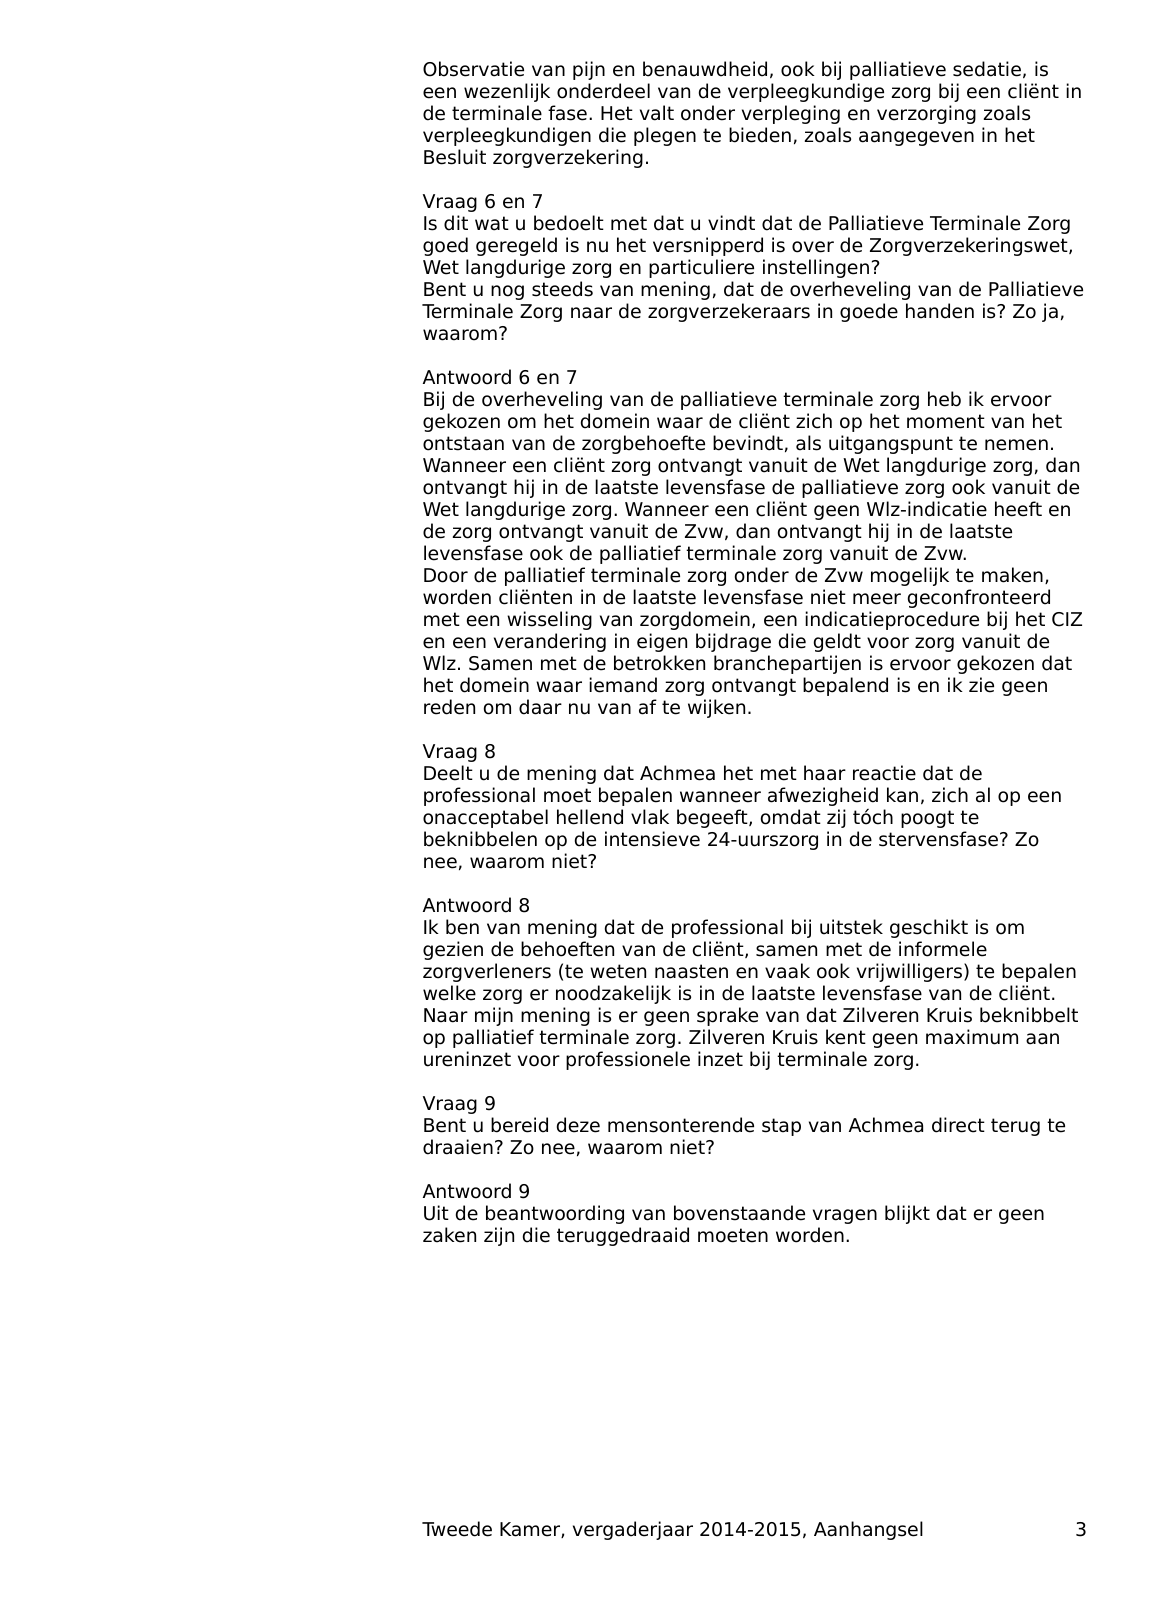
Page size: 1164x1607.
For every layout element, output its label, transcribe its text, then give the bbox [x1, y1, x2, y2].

text Is dit wat u bedoelt met dat u vindt dat de Palliatieve Terminale Zorg goed geregeld is nu het versnipperd is over de Zorgverzekeringswet, Wet langdurige zorg en particuliere instellingen? [422, 213, 1087, 279]
text Uit de beantwoording van bovenstaande vragen blijkt dat er geen zaken zijn die teruggedraaid moeten worden. [422, 1203, 1087, 1247]
text Vraag 9 [422, 1093, 1087, 1115]
text Bij de overheveling van de palliatieve terminale zorg heb ik ervoor gekozen om het domein waar de cliënt zich op het moment van het ontstaan van de zorgbehoefte bevindt, als uitgangspunt te nemen. Wanneer een cliënt zorg ontvangt vanuit de Wet langdurige zorg, dan ontvangt hij in de laatste levensfase de palliatieve zorg ook vanuit de Wet langdurige zorg. Wanneer een cliënt geen Wlz-indicatie heeft en de zorg ontvangt vanuit de Zvw, dan ontvangt hij in de laatste levensfase ook de palliatief terminale zorg vanuit de Zvw. [422, 389, 1087, 565]
text Observatie van pijn en benauwdheid, ook bij palliatieve sedatie, is een wezenlijk onderdeel van de verpleegkundige zorg bij een cliënt in de terminale fase. Het valt onder verpleging en verzorging zoals verpleegkundigen die plegen te bieden, zoals aangegeven in het Besluit zorgverzekering. [422, 59, 1087, 169]
text Ik ben van mening dat de professional bij uitstek geschikt is om gezien de behoeften van de cliënt, samen met de informele zorgverleners (te weten naasten en vaak ook vrijwilligers) te bepalen welke zorg er noodzakelijk is in de laatste levensfase van de cliënt. [422, 917, 1087, 1005]
text Bent u bereid deze mensonterende stap van Achmea direct terug te draaien? Zo nee, waarom niet? [422, 1115, 1087, 1159]
text Bent u nog steeds van mening, dat de overheveling van de Palliatieve Terminale Zorg naar de zorgverzekeraars in goede handen is? Zo ja, waarom? [422, 279, 1087, 345]
text Naar mijn mening is er geen sprake van dat Zilveren Kruis beknibbelt op palliatief terminale zorg. Zilveren Kruis kent geen maximum aan ureninzet voor professionele inzet bij terminale zorg. [422, 1005, 1087, 1071]
text Deelt u de mening dat Achmea het met haar reactie dat de professional moet bepalen wanneer afwezigheid kan, zich al op een onacceptabel hellend vlak begeeft, omdat zij tóch poogt te beknibbelen op de intensieve 24-uurszorg in de stervensfase? Zo nee, waarom niet? [422, 763, 1087, 873]
text Vraag 8 [422, 741, 1087, 763]
text Door de palliatief terminale zorg onder de Zvw mogelijk te maken, worden cliënten in de laatste levensfase niet meer geconfronteerd met een wisseling van zorgdomein, een indicatieprocedure bij het CIZ en een verandering in eigen bijdrage die geldt voor zorg vanuit de Wlz. Samen met de betrokken branchepartijen is ervoor gekozen dat het domein waar iemand zorg ontvangt bepalend is en ik zie geen reden om daar nu van af te wijken. [422, 565, 1087, 719]
text Antwoord 6 en 7 [422, 367, 1087, 389]
text Vraag 6 en 7 [422, 191, 1087, 213]
text Antwoord 9 [422, 1181, 1087, 1203]
text Antwoord 8 [422, 895, 1087, 917]
